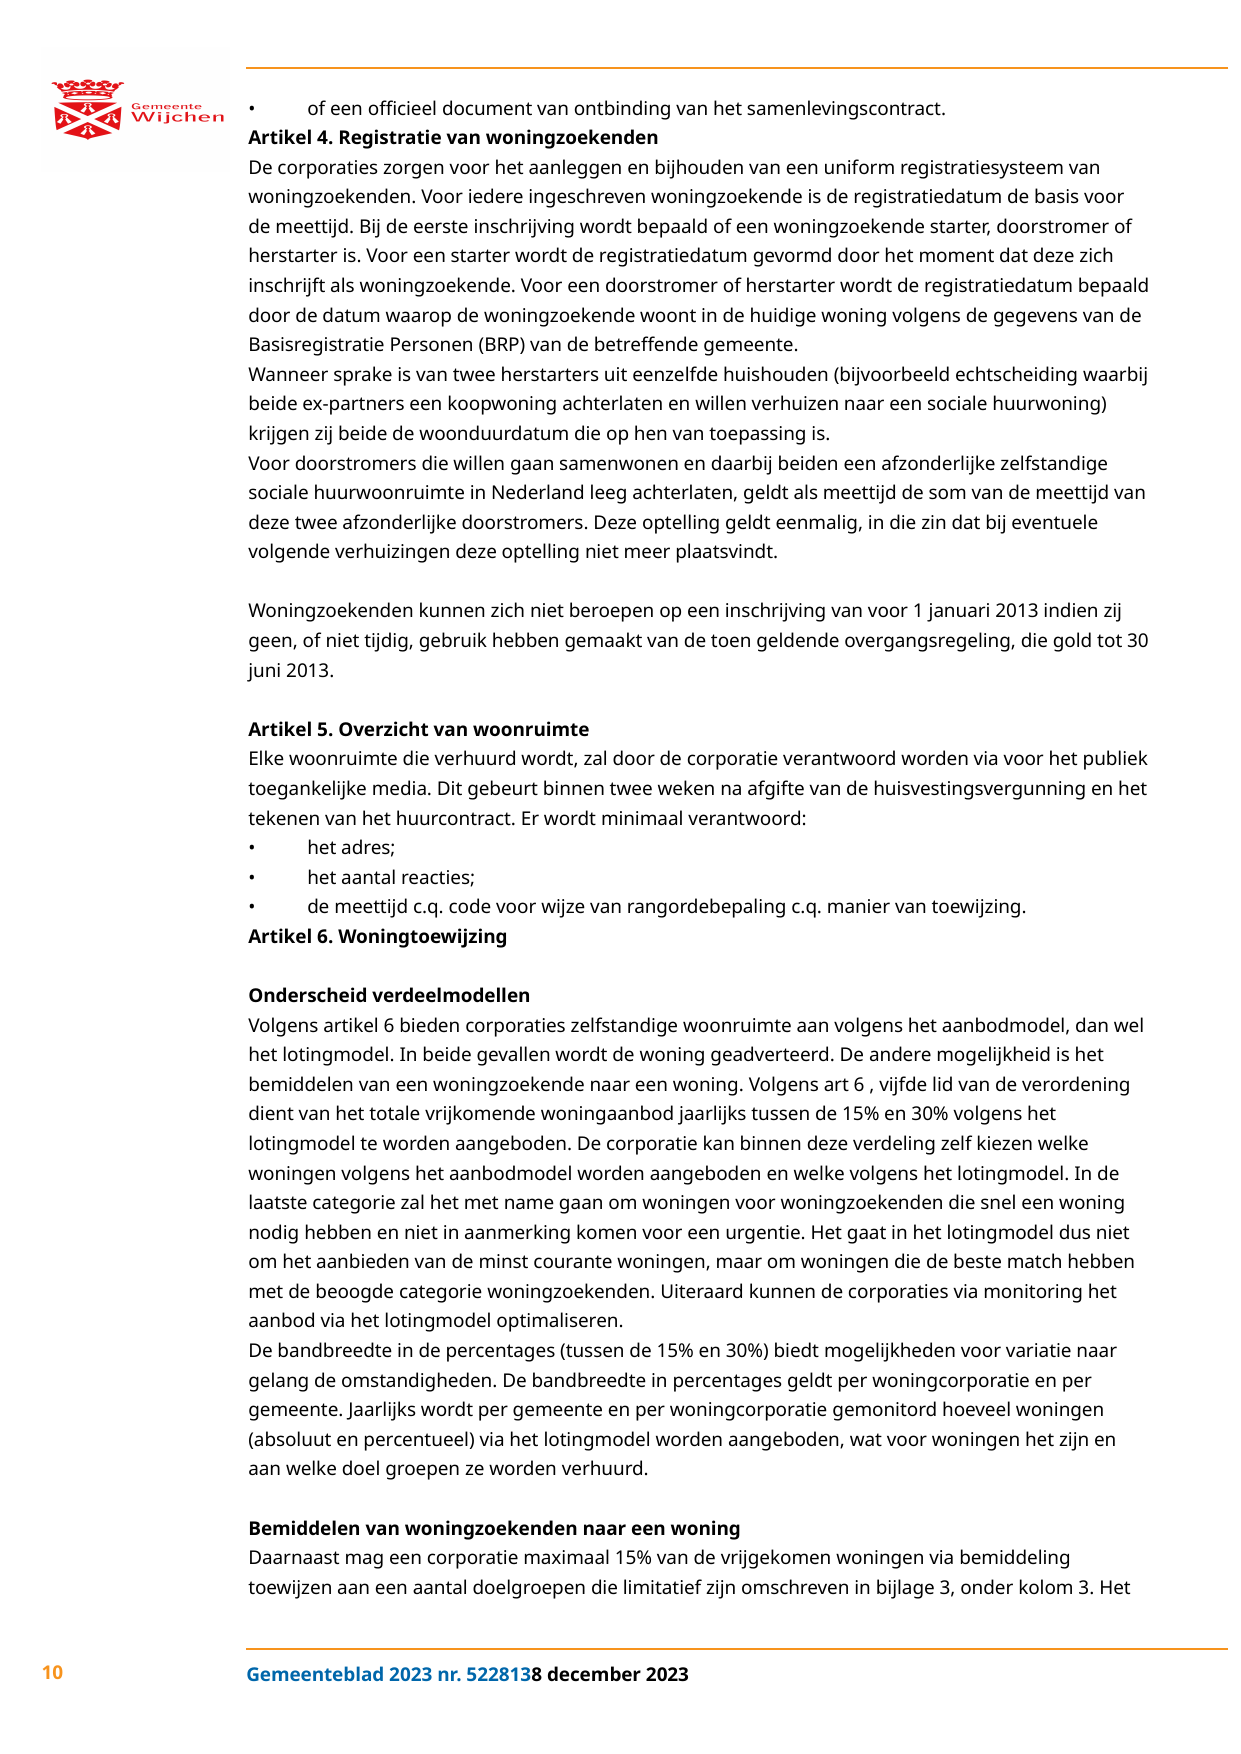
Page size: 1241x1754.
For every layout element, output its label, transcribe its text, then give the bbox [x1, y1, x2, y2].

list of een officieel document van ontbinding van het samenlevingscontract. [248, 95, 1152, 121]
text Artikel 5. Overzicht van woonruimte [248, 716, 1152, 742]
text Wanneer sprake is van twee herstarters uit eenzelfde huishouden (bijvoorbeeld echtscheiding waarbij beide ex-partners een koopwoning achterlaten en willen verhuizen naar een sociale huurwoning) krijgen zij beide de woonduurdatum die op hen van toepassing is. [248, 361, 1152, 446]
text Daarnaast mag een corporatie maximaal 15% van de vrijgekomen woningen via bemiddeling toewijzen aan een aantal doelgroepen die limitatief zijn omschreven in bijlage 3, onder kolom 3. Het [248, 1544, 1152, 1600]
text De bandbreedte in de percentages (tussen de 15% en 30%) biedt mogelijkheden voor variatie naar gelang de omstandigheden. De bandbreedte in percentages geldt per woningcorporatie en per gemeente. Jaarlijks wordt per gemeente en per woningcorporatie gemonitord hoeveel woningen (absoluut en percentueel) via het lotingmodel worden aangeboden, wat voor woningen het zijn en aan welke doel groepen ze worden verhuurd. [248, 1337, 1152, 1481]
text Elke woonruimte die verhuurd wordt, zal door de corporatie verantwoord worden via voor het publiek toegankelijke media. Dit gebeurt binnen twee weken na afgifte van de huisvestingsvergunning en het tekenen van het huurcontract. Er wordt minimaal verantwoord: [248, 746, 1152, 831]
text Woningzoekenden kunnen zich niet beroepen op een inschrijving van voor 1 januari 2013 indien zij geen, of niet tijdig, gebruik hebben gemaakt van de toen geldende overgangsregeling, die gold tot 30 juni 2013. [248, 598, 1152, 683]
text Artikel 6. Woningtoewijzing [248, 923, 1152, 949]
list het aantal reacties; [248, 864, 1152, 890]
text Onderscheid verdeelmodellen [248, 982, 1152, 1008]
text Volgens artikel 6 bieden corporaties zelfstandige woonruimte aan volgens het aanbodmodel, dan wel het lotingmodel. In beide gevallen wordt de woning geadverteerd. De andere mogelijkheid is het bemiddelen van een woningzoekende naar een woning. Volgens art 6 , vijfde lid van de verordening dient van het totale vrijkomende woningaanbod jaarlijks tussen de 15% en 30% volgens het lotingmodel te worden aangeboden. De corporatie kan binnen deze verdeling zelf kiezen welke woningen volgens het aanbodmodel worden aangeboden en welke volgens het lotingmodel. In de laatste categorie zal het met name gaan om woningen voor woningzoekenden die snel een woning nodig hebben en niet in aanmerking komen voor een urgentie. Het gaat in het lotingmodel dus niet om het aanbieden van de minst courante woningen, maar om woningen die de beste match hebben met de beoogde categorie woningzoekenden. Uiteraard kunnen de corporaties via monitoring het aanbod via het lotingmodel optimaliseren. [248, 1012, 1152, 1333]
picture [41, 47, 231, 172]
text Bemiddelen van woningzoekenden naar een woning [248, 1515, 1152, 1541]
list de meettijd c.q. code voor wijze van rangordebepaling c.q. manier van toewijzing. [248, 893, 1152, 919]
text Artikel 4. Registratie van woningzoekenden [248, 124, 1152, 150]
text Voor doorstromers die willen gaan samenwonen en daarbij beiden een afzonderlijke zelfstandige sociale huurwoonruimte in Nederland leeg achterlaten, geldt als meettijd de som van de meettijd van deze twee afzonderlijke doorstromers. Deze optelling geldt eenmalig, in die zin dat bij eventuele volgende verhuizingen deze optelling niet meer plaatsvindt. [248, 450, 1152, 564]
text De corporaties zorgen voor het aanleggen en bijhouden van een uniform registratiesysteem van woningzoekenden. Voor iedere ingeschreven woningzoekende is de registratiedatum de basis voor de meettijd. Bij de eerste inschrijving wordt bepaald of een woningzoekende starter, doorstromer of herstarter is. Voor een starter wordt de registratiedatum gevormd door het moment dat deze zich inschrijft als woningzoekende. Voor een doorstromer of herstarter wordt de registratiedatum bepaald door de datum waarop de woningzoekende woont in de huidige woning volgens de gegevens van de Basisregistratie Personen (BRP) van de betreffende gemeente. [248, 154, 1152, 357]
list het adres; [248, 834, 1152, 860]
